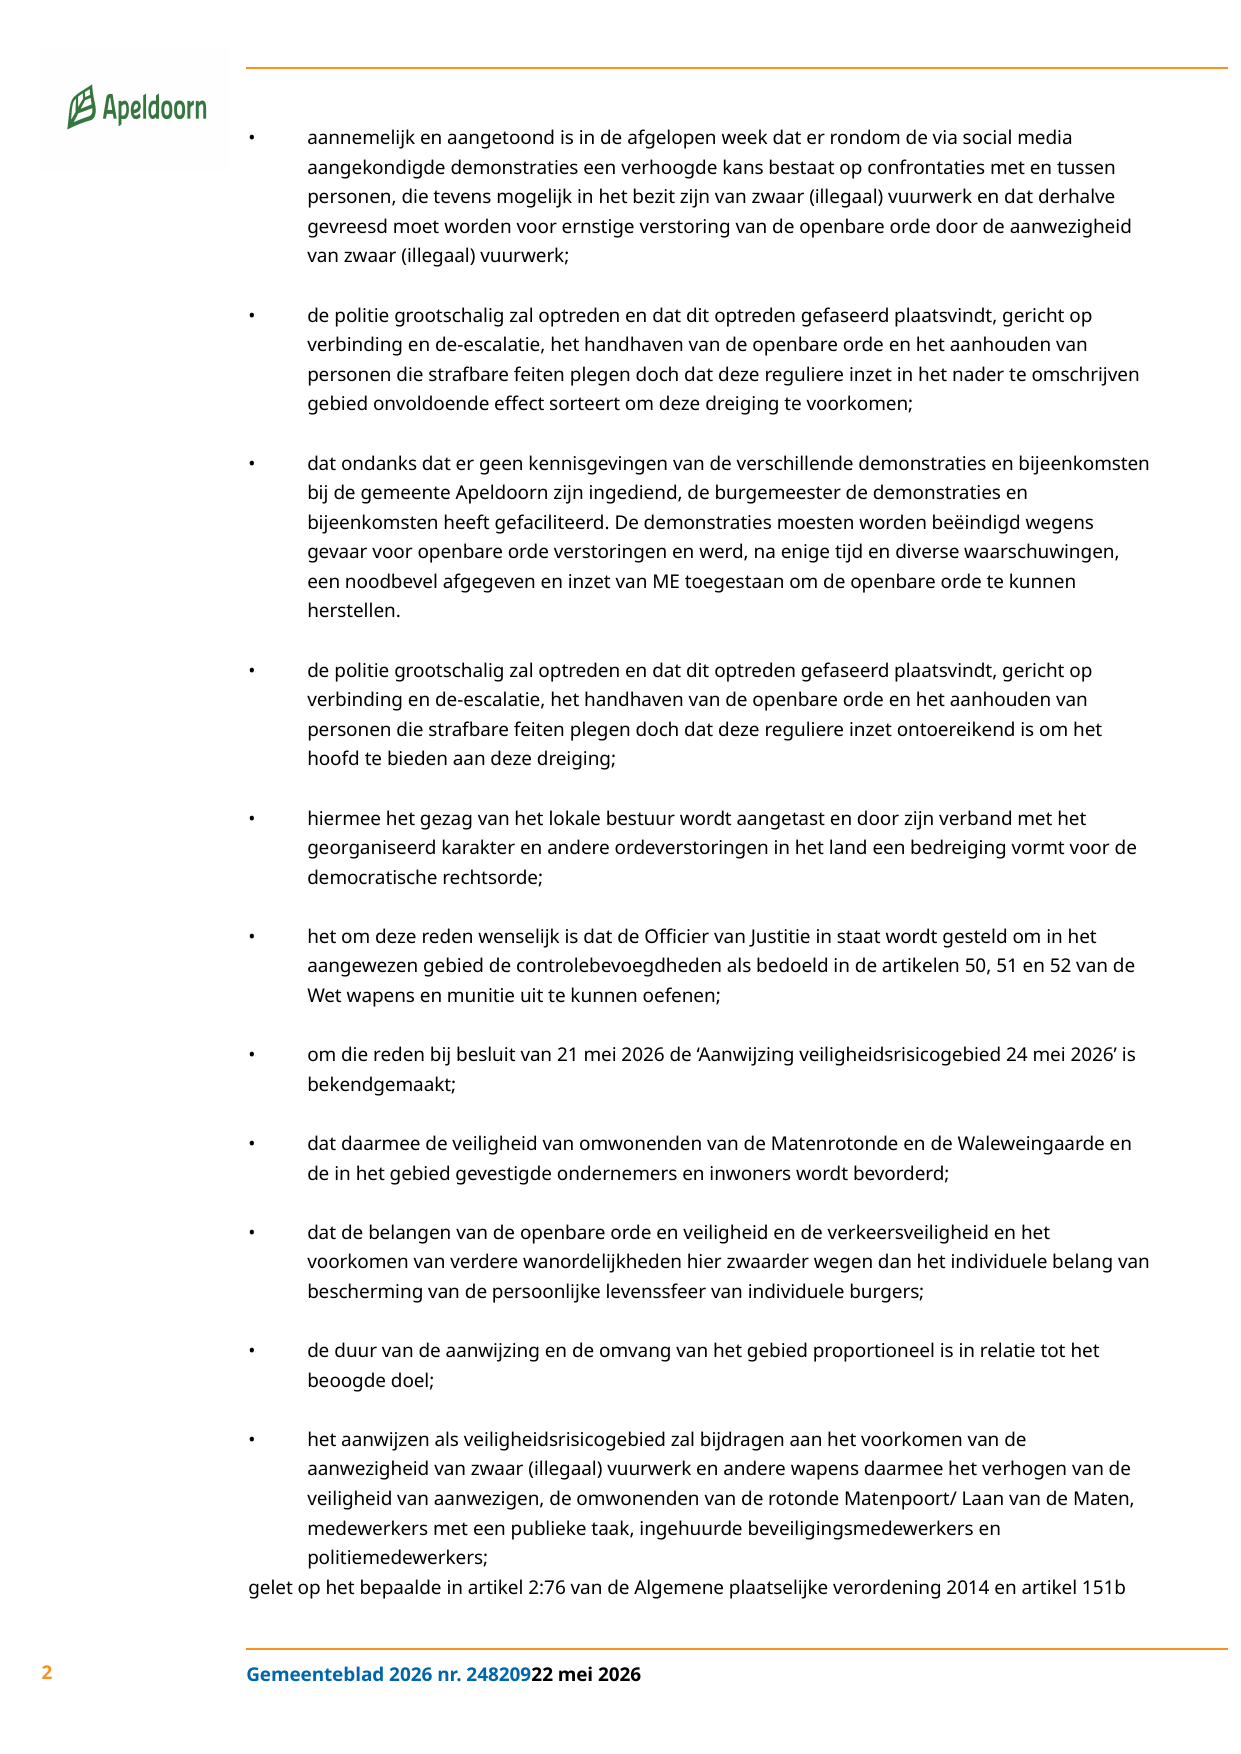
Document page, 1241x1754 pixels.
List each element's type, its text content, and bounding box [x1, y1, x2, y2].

list het aanwijzen als veiligheidsrisicogebied zal bijdragen aan het voorkomen van de aanwezigheid van zwaar (illegaal) vuurwerk en andere wapens daarmee het verhogen van de veiligheid van aanwezigen, de omwonenden van de rotonde Matenpoort/ Laan van de Maten, medewerkers met een publieke taak, ingehuurde beveiligingsmedewerkers en politiemedewerkers; [248, 1426, 1152, 1570]
list de politie grootschalig zal optreden en dat dit optreden gefaseerd plaatsvindt, gericht op verbinding en de-escalatie, het handhaven van de openbare orde en het aanhouden van personen die strafbare feiten plegen doch dat deze reguliere inzet ontoereikend is om het hoofd te bieden aan deze dreiging; [248, 657, 1152, 771]
list hiermee het gezag van het lokale bestuur wordt aangetast en door zijn verband met het georganiseerd karakter en andere ordeverstoringen in het land een bedreiging vormt voor de democratische rechtsorde; [248, 805, 1152, 890]
text gelet op het bepaalde in artikel 2:76 van de Algemene plaatselijke verordening 2014 en artikel 151b [248, 1574, 1152, 1600]
list dat daarmee de veiligheid van omwonenden van de Matenrotonde en de Waleweingaarde en de in het gebied gevestigde ondernemers en inwoners wordt bevorderd; [248, 1130, 1152, 1186]
list dat de belangen van de openbare orde en veiligheid en de verkeersveiligheid en het voorkomen van verdere wanordelijkheden hier zwaarder wegen dan het individuele belang van bescherming van de persoonlijke levenssfeer van individuele burgers; [248, 1219, 1152, 1304]
list de politie grootschalig zal optreden en dat dit optreden gefaseerd plaatsvindt, gericht op verbinding en de-escalatie, het handhaven van de openbare orde en het aanhouden van personen die strafbare feiten plegen doch dat deze reguliere inzet in het nader te omschrijven gebied onvoldoende effect sorteert om deze dreiging te voorkomen; [248, 302, 1152, 416]
picture [41, 47, 231, 172]
list aannemelijk en aangetoond is in de afgelopen week dat er rondom de via social media aangekondigde demonstraties een verhoogde kans bestaat op confrontaties met en tussen personen, die tevens mogelijk in het bezit zijn van zwaar (illegaal) vuurwerk en dat derhalve gevreesd moet worden voor ernstige verstoring van de openbare orde door de aanwezigheid van zwaar (illegaal) vuurwerk; [248, 124, 1152, 268]
list dat ondanks dat er geen kennisgevingen van de verschillende demonstraties en bijeenkomsten bij de gemeente Apeldoorn zijn ingediend, de burgemeester de demonstraties en bijeenkomsten heeft gefaciliteerd. De demonstraties moesten worden beëindigd wegens gevaar voor openbare orde verstoringen en werd, na enige tijd en diverse waarschuwingen, een noodbevel afgegeven en inzet van ME toegestaan om de openbare orde te kunnen herstellen. [248, 450, 1152, 623]
list om die reden bij besluit van 21 mei 2026 de ‘Aanwijzing veiligheidsrisicogebied 24 mei 2026’ is bekendgemaakt; [248, 1041, 1152, 1097]
list het om deze reden wenselijk is dat de Officier van Justitie in staat wordt gesteld om in het aangewezen gebied de controlebevoegdheden als bedoeld in de artikelen 50, 51 en 52 van de Wet wapens en munitie uit te kunnen oefenen; [248, 923, 1152, 1008]
list de duur van de aanwijzing en de omvang van het gebied proportioneel is in relatie tot het beoogde doel; [248, 1337, 1152, 1393]
